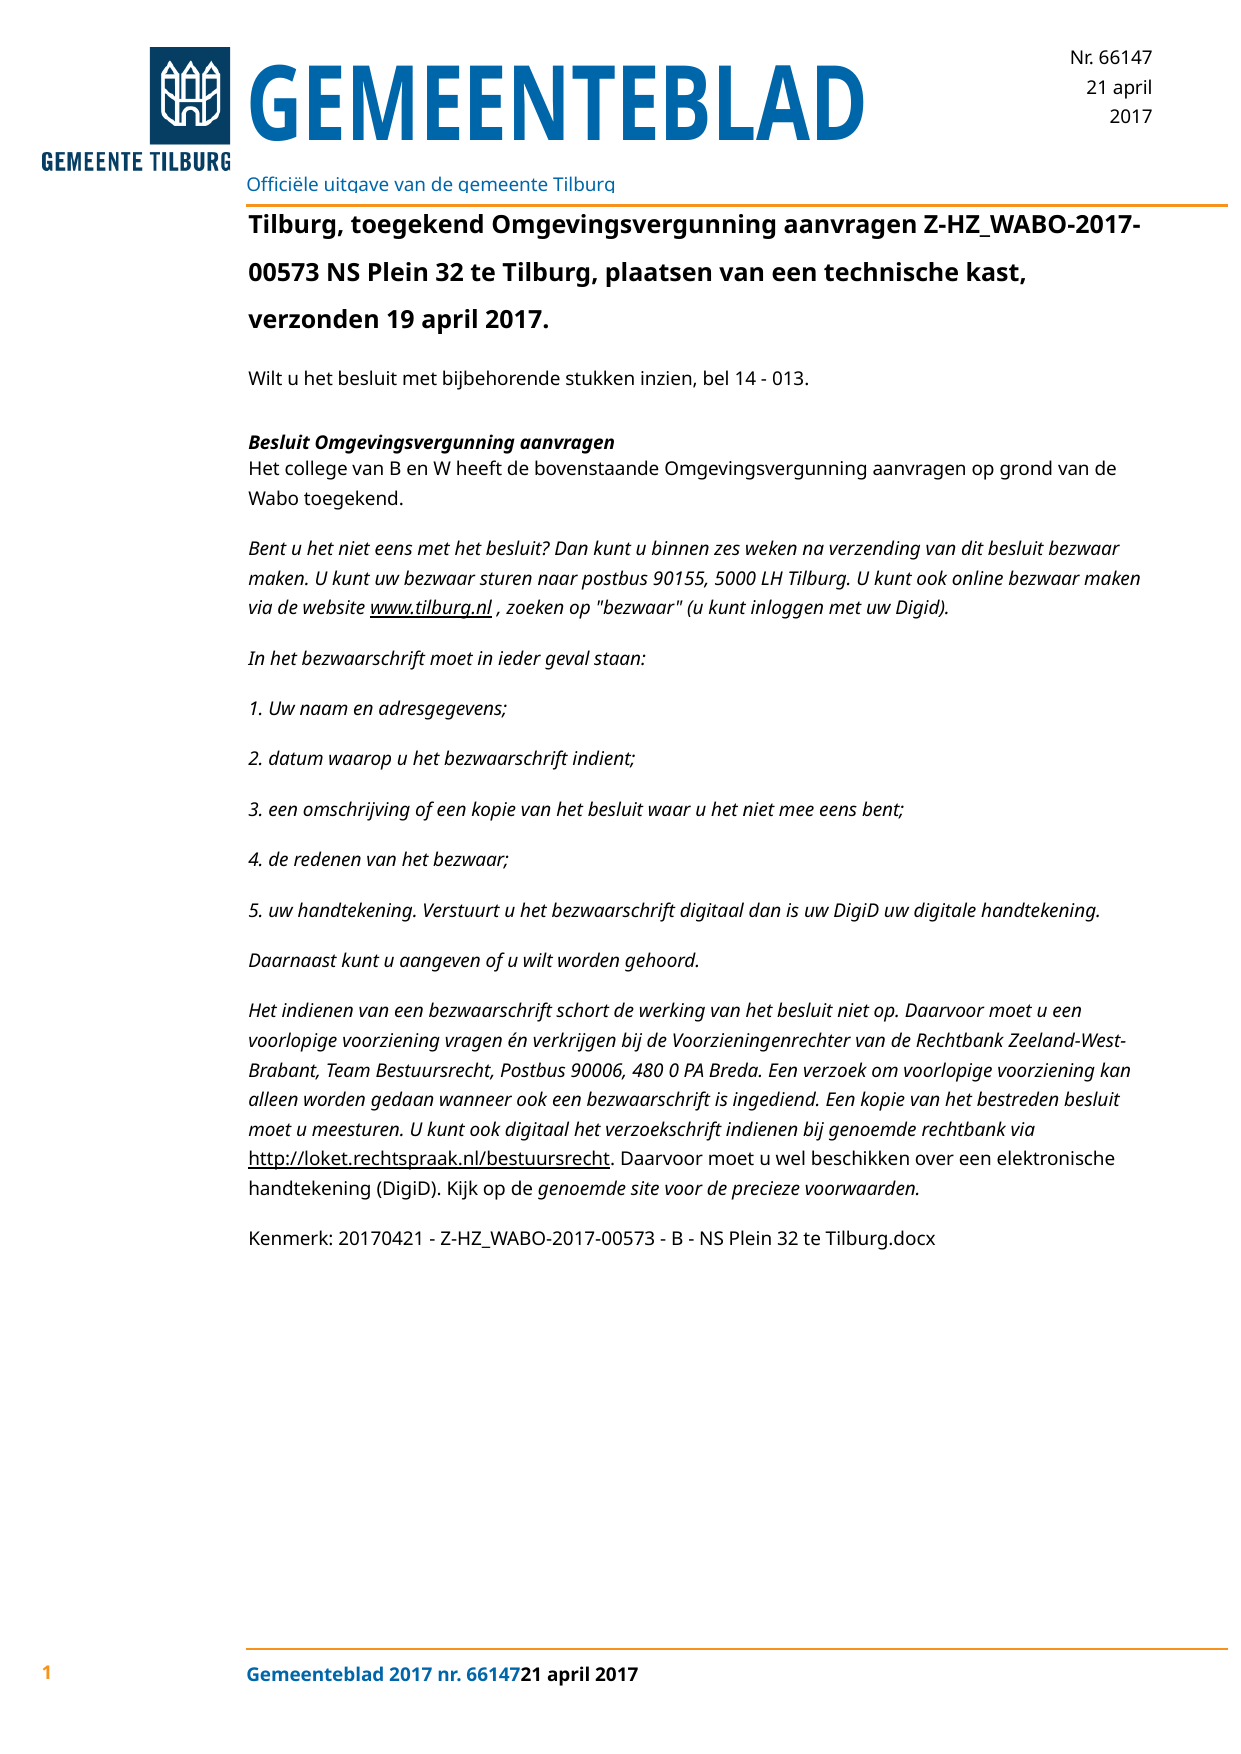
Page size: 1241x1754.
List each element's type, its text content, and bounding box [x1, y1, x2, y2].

text Tilburg, toegekend Omgevingsvergunning aanvragen Z-HZ_WABO-2017-00573 NS Plein 32 te Tilburg, plaatsen van een technische kast, verzonden 19 april 2017. [248, 207, 1152, 336]
text 3. een omschrijving of een kopie van het besluit waar u het niet mee eens bent; [248, 796, 1152, 822]
text Besluit Omgevingsvergunning aanvragen [248, 429, 1152, 455]
text In het bezwaarschrift moet in ieder geval staan: [248, 645, 1152, 671]
picture [41, 47, 231, 172]
text Daarnaast kunt u aangeven of u wilt worden gehoord. [248, 947, 1152, 973]
text Bent u het niet eens met het besluit? Dan kunt u binnen zes weken na verzending van dit besluit bezwaar maken. U kunt uw bezwaar sturen naar postbus 90155, 5000 LH Tilburg. U kunt ook online bezwaar maken via de website www.tilburg.nl , zoeken op "bezwaar" (u kunt inloggen met uw Digid). [248, 535, 1152, 620]
text 2. datum waarop u het bezwaarschrift indient; [248, 746, 1152, 771]
text 5. uw handtekening. Verstuurt u het bezwaarschrift digitaal dan is uw DigiD uw digitale handtekening. [248, 897, 1152, 923]
text Het college van B en W heeft de bovenstaande Omgevingsvergunning aanvragen op grond van de Wabo toegekend. [248, 455, 1152, 511]
text Kenmerk: 20170421 - Z-HZ_WABO-2017-00573 - B - NS Plein 32 te Tilburg.docx [248, 1226, 1152, 1251]
text Het indienen van een bezwaarschrift schort de werking van het besluit niet op. Daarvoor moet u een voorlopige voorziening vragen én verkrijgen bij de Voorzieningenrechter van de Rechtbank Zeeland-West-Brabant, Team Bestuursrecht, Postbus 90006, 480 0 PA Breda. Een verzoek om voorlopige voorziening kan alleen worden gedaan wanneer ook een bezwaarschrift is ingediend. Een kopie van het bestreden besluit moet u meesturen. U kunt ook digitaal het verzoekschrift indienen bij genoemde rechtbank via http://loket.rechtspraak.nl/bestuursrecht. Daarvoor moet u wel beschikken over een elektronische handtekening (DigiD). Kijk op de genoemde site voor de precieze voorwaarden. [248, 998, 1152, 1201]
text 1. Uw naam en adresgegevens; [248, 695, 1152, 721]
text Wilt u het besluit met bijbehorende stukken inzien, bel 14 - 013. [248, 366, 1152, 391]
text 4. de redenen van het bezwaar; [248, 846, 1152, 872]
